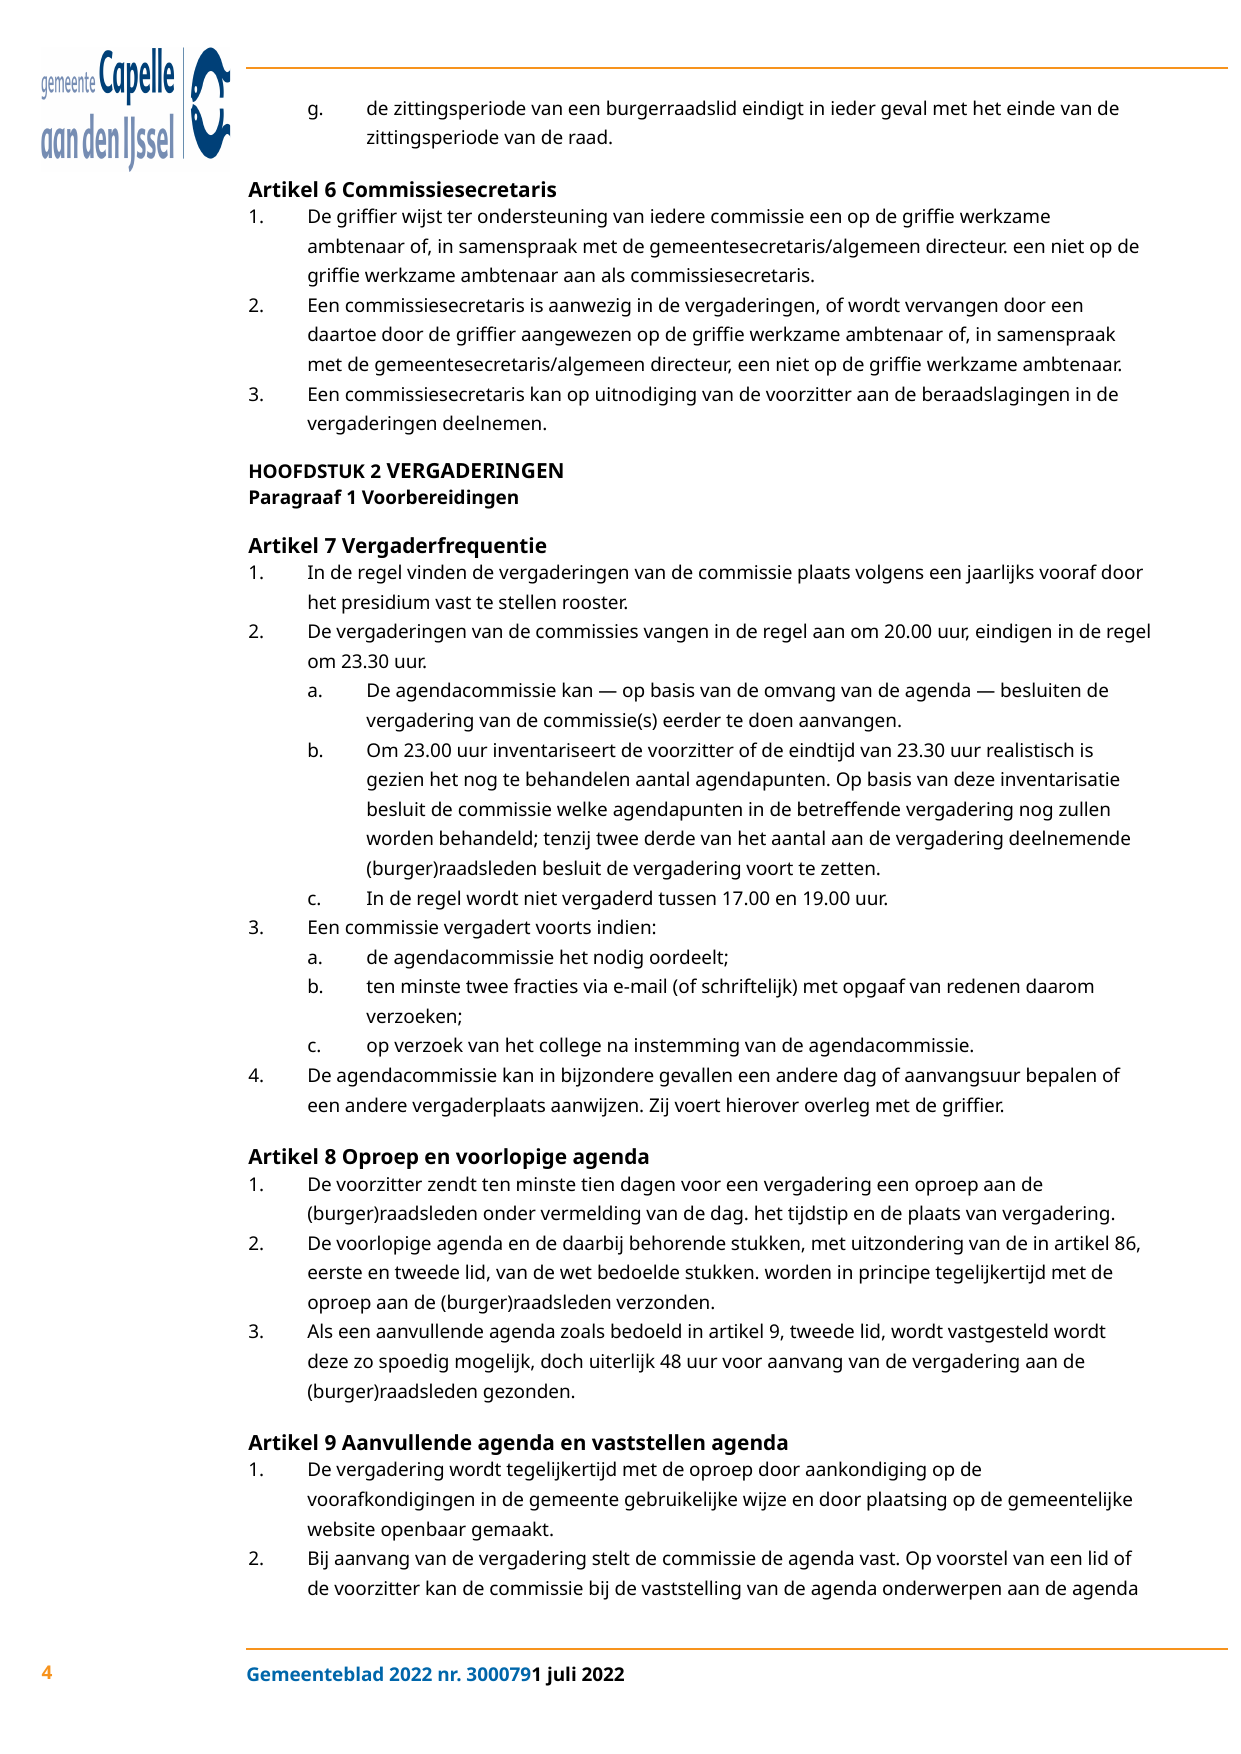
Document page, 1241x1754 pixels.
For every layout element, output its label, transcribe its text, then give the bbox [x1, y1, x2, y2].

list Bij aanvang van de vergadering stelt de commissie de agenda vast. Op voorstel van een lid of de voorzitter kan de commissie bij de vaststelling van de agenda onderwerpen aan de agenda [248, 1545, 1152, 1601]
list Een commissiesecretaris kan op uitnodiging van de voorzitter aan de beraadslagingen in de vergaderingen deelnemen. [248, 381, 1152, 436]
list In de regel vinden de vergaderingen van de commissie plaats volgens een jaarlijks vooraf door het presidium vast te stellen rooster. [248, 559, 1152, 615]
list Een commissiesecretaris is aanwezig in de vergaderingen, of wordt vervangen door een daartoe door de griffier aangewezen op de griffie werkzame ambtenaar of, in samenspraak met de gemeentesecretaris/algemeen directeur, een niet op de griffie werkzame ambtenaar. [248, 292, 1152, 377]
text Artikel 7 Vergaderfrequentie [248, 531, 1152, 559]
list De agendacommissie kan in bijzondere gevallen een andere dag of aanvangsuur bepalen of een andere vergaderplaats aanwijzen. Zij voert hierover overleg met de griffier. [248, 1062, 1152, 1118]
list de zittingsperiode van een burgerraadslid eindigt in ieder geval met het einde van de zittingsperiode van de raad. [307, 95, 1152, 150]
text Artikel 8 Oproep en voorlopige agenda [248, 1142, 1152, 1171]
list De vergaderingen van de commissies vangen in de regel aan om 20.00 uur, eindigen in de regel om 23.30 uur. [248, 618, 1152, 674]
list de agendacommissie het nodig oordeelt; [307, 944, 1152, 970]
list Om 23.00 uur inventariseert de voorzitter of de eindtijd van 23.30 uur realistisch is gezien het nog te behandelen aantal agendapunten. Op basis van deze inventarisatie besluit de commissie welke agendapunten in de betreffende vergadering nog zullen worden behandeld; tenzij twee derde van het aantal aan de vergadering deelnemende (burger)raadsleden besluit de vergadering voort te zetten. [307, 737, 1152, 881]
list Een commissie vergadert voorts indien: [248, 914, 1152, 940]
list op verzoek van het college na instemming van de agendacommissie. [307, 1033, 1152, 1058]
text Paragraaf 1 Voorbereidingen [248, 484, 1152, 510]
list ten minste twee fracties via e-mail (of schriftelijk) met opgaaf van redenen daarom verzoeken; [307, 973, 1152, 1029]
list De griffier wijst ter ondersteuning van iedere commissie een op de griffie werkzame ambtenaar of, in samenspraak met de gemeentesecretaris/algemeen directeur. een niet op de griffie werkzame ambtenaar aan als commissiesecretaris. [248, 203, 1152, 288]
list Als een aanvullende agenda zoals bedoeld in artikel 9, tweede lid, wordt vastgesteld wordt deze zo spoedig mogelijk, doch uiterlijk 48 uur voor aanvang van de vergadering aan de (burger)raadsleden gezonden. [248, 1319, 1152, 1403]
list In de regel wordt niet vergaderd tussen 17.00 en 19.00 uur. [307, 885, 1152, 911]
list De voorlopige agenda en de daarbij behorende stukken, met uitzondering van de in artikel 86, eerste en tweede lid, van de wet bedoelde stukken. worden in principe tegelijkertijd met de oproep aan de (burger)raadsleden verzonden. [248, 1230, 1152, 1315]
text Artikel 6 Commissiesecretaris [248, 175, 1152, 203]
text HOOFDSTUK 2 VERGADERINGEN [248, 456, 1152, 484]
list De voorzitter zendt ten minste tien dagen voor een vergadering een oproep aan de (burger)raadsleden onder vermelding van de dag. het tijdstip en de plaats van vergadering. [248, 1171, 1152, 1226]
list De agendacommissie kan — op basis van de omvang van de agenda — besluiten de vergadering van de commissie(s) eerder te doen aanvangen. [307, 678, 1152, 733]
picture [41, 47, 231, 172]
text Artikel 9 Aanvullende agenda en vaststellen agenda [248, 1428, 1152, 1457]
list De vergadering wordt tegelijkertijd met de oproep door aankondiging op de voorafkondigingen in de gemeente gebruikelijke wijze en door plaatsing op de gemeentelijke website openbaar gemaakt. [248, 1457, 1152, 1542]
